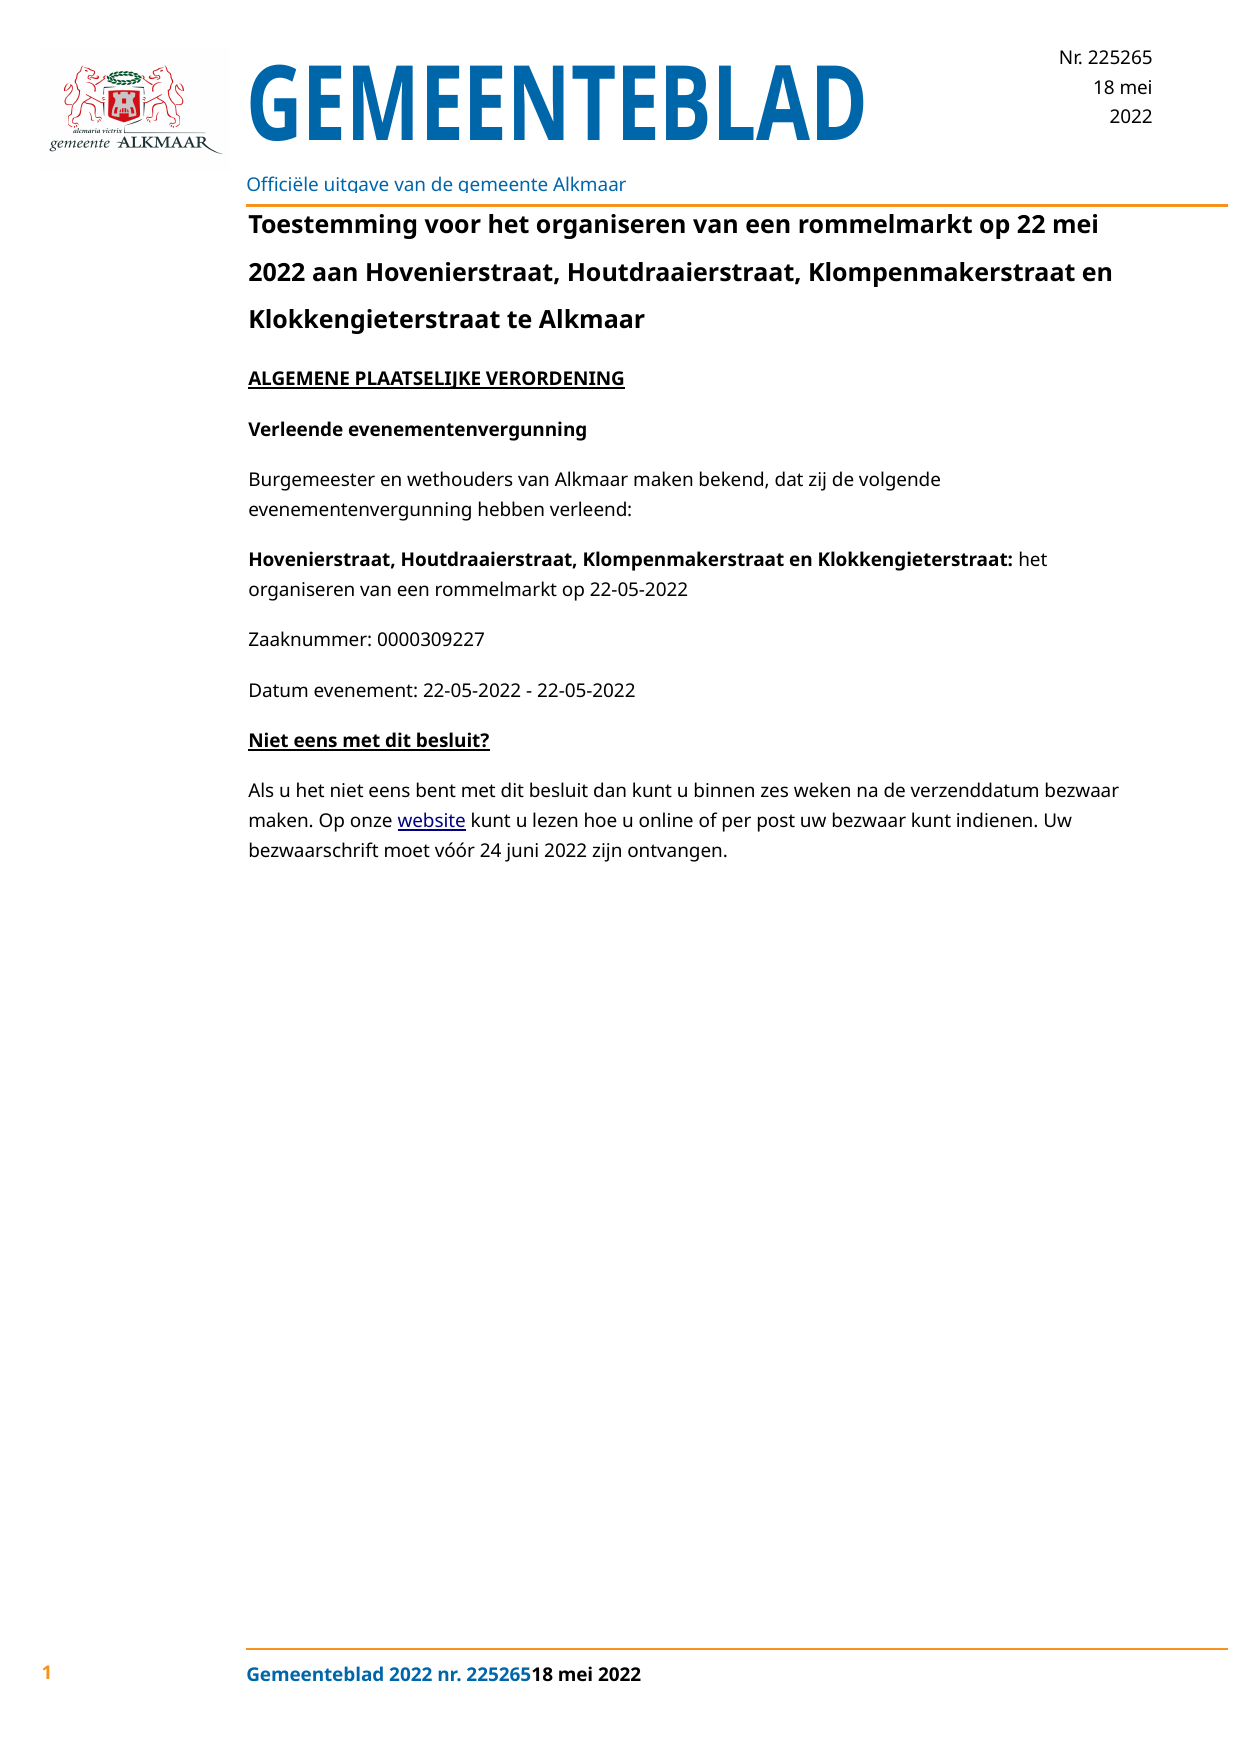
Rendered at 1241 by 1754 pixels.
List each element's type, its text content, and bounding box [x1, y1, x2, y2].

text Datum evenement: 22-05-2022 - 22-05-2022 [248, 677, 1152, 702]
text Burgemeester en wethouders van Alkmaar maken bekend, dat zij de volgende evenementenvergunning hebben verleend: [248, 466, 1152, 522]
text Zaaknummer: 0000309227 [248, 626, 1152, 652]
text ALGEMENE PLAATSELIJKE VERORDENING [248, 366, 1152, 391]
text Toestemming voor het organiseren van een rommelmarkt op 22 mei 2022 aan Hovenierstraat, Houtdraaierstraat, Klompenmakerstraat en Klokkengieterstraat te Alkmaar [248, 207, 1152, 336]
text Hovenierstraat, Houtdraaierstraat, Klompenmakerstraat en Klokkengieterstraat: het organiseren van een rommelmarkt op 22-05-2022 [248, 546, 1152, 602]
picture [41, 47, 231, 172]
text Verleende evenementenvergunning [248, 416, 1152, 442]
text Als u het niet eens bent met dit besluit dan kunt u binnen zes weken na de verzenddatum bezwaar maken. Op onze website kunt u lezen hoe u online of per post uw bezwaar kunt indienen. Uw bezwaarschrift moet vóór 24 juni 2022 zijn ontvangen. [248, 778, 1152, 862]
text Niet eens met dit besluit? [248, 727, 1152, 753]
